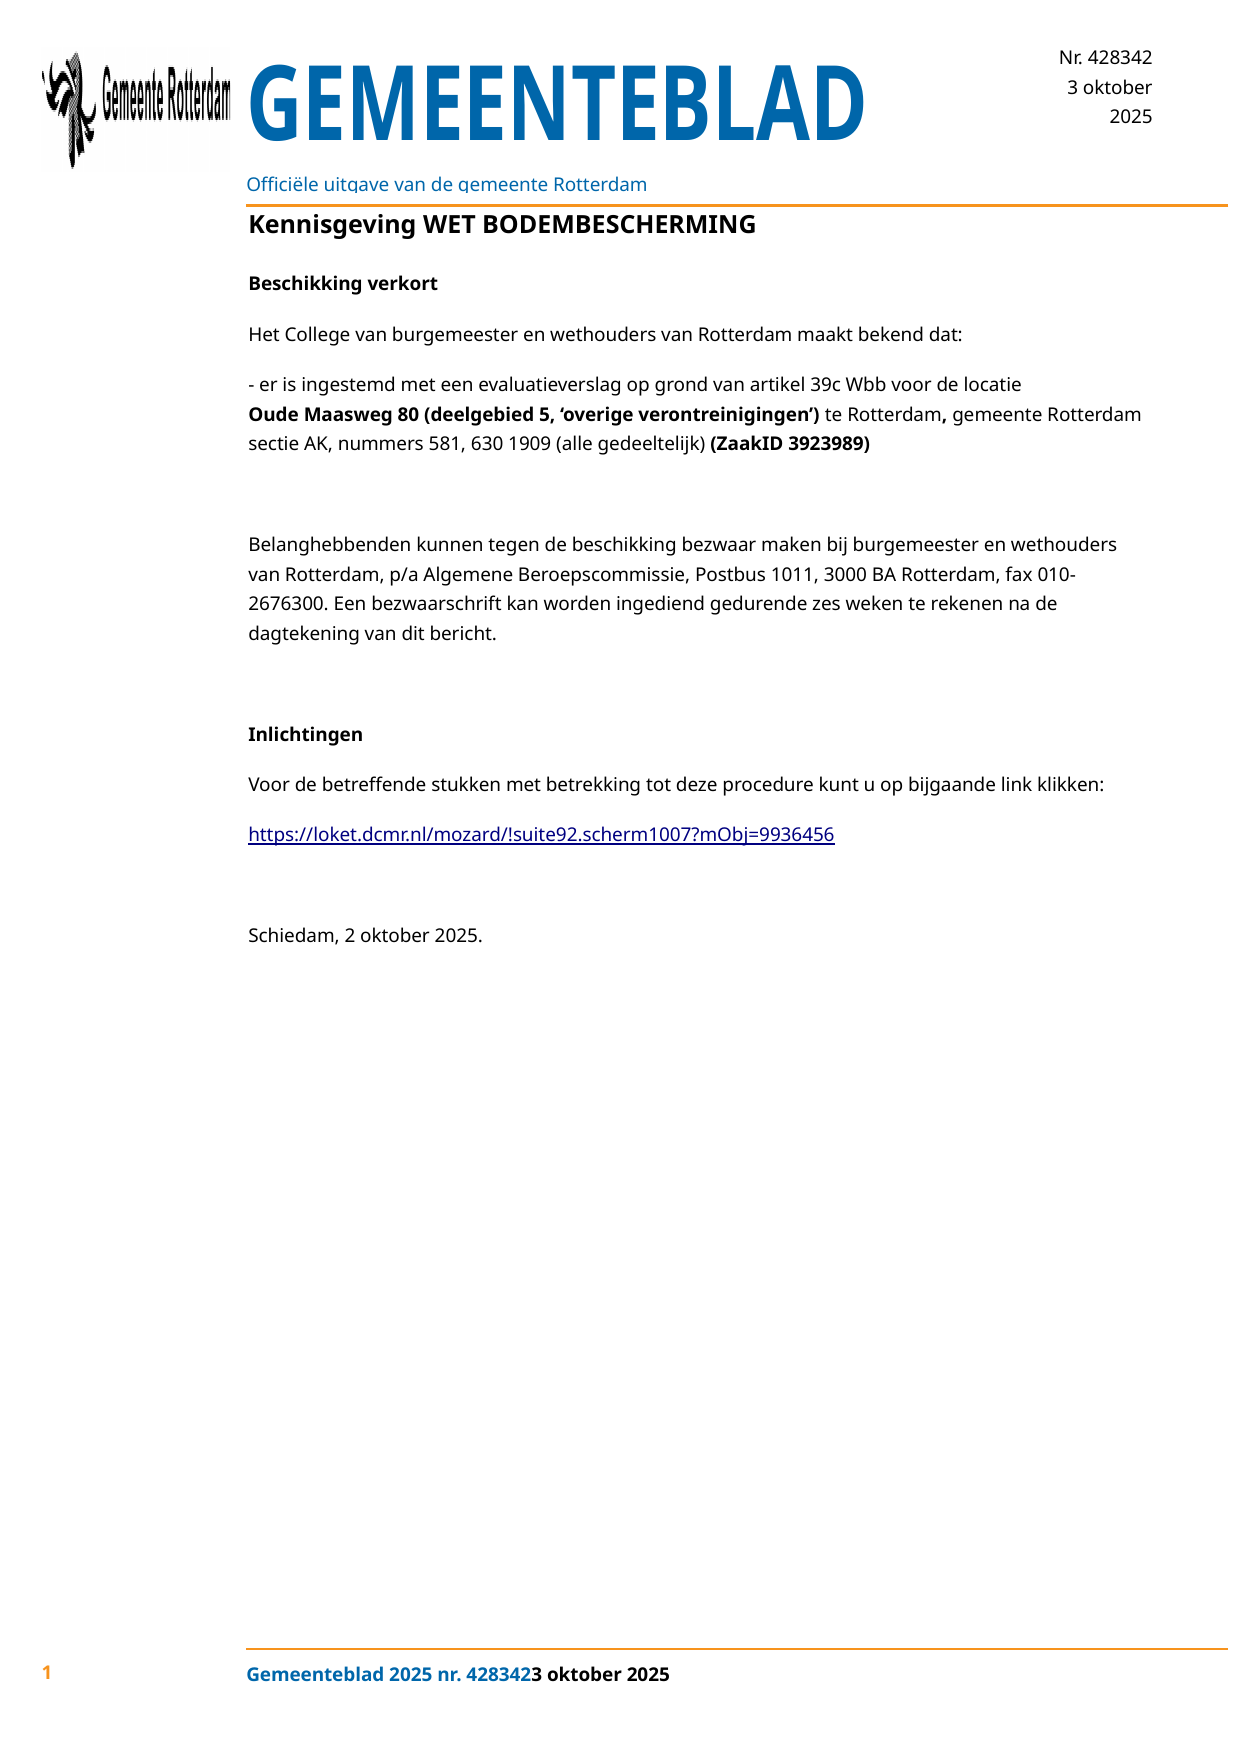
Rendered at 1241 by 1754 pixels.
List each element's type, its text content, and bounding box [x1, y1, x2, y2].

text Belanghebbenden kunnen tegen de beschikking bezwaar maken bij burgemeester en wethouders van Rotterdam, p/a Algemene Beroepscommissie, Postbus 1011, 3000 BA Rotterdam, fax 010-2676300. Een bezwaarschrift kan worden ingediend gedurende zes weken te rekenen na de dagtekening van dit bericht. [248, 531, 1152, 646]
text - er is ingestemd met een evaluatieverslag op grond van artikel 39c Wbb voor de locatie Oude Maasweg 80 (deelgebied 5, ‘overige verontreinigingen’) te Rotterdam, gemeente Rotterdam sectie AK, nummers 581, 630 1909 (alle gedeeltelijk) (ZaakID 3923989) [248, 371, 1152, 456]
text Schiedam, 2 oktober 2025. [248, 922, 1152, 948]
text Beschikking verkort [248, 270, 1152, 296]
text Inlichtingen [248, 721, 1152, 746]
text Voor de betreffende stukken met betrekking tot deze procedure kunt u op bijgaande link klikken: [248, 771, 1152, 797]
text https://loket.dcmr.nl/mozard/!suite92.scherm1007?mObj=9936456 [248, 822, 1152, 847]
text Het College van burgemeester en wethouders van Rotterdam maakt bekend dat: [248, 321, 1152, 346]
picture [41, 47, 231, 172]
text Kennisgeving WET BODEMBESCHERMING [248, 207, 1152, 241]
